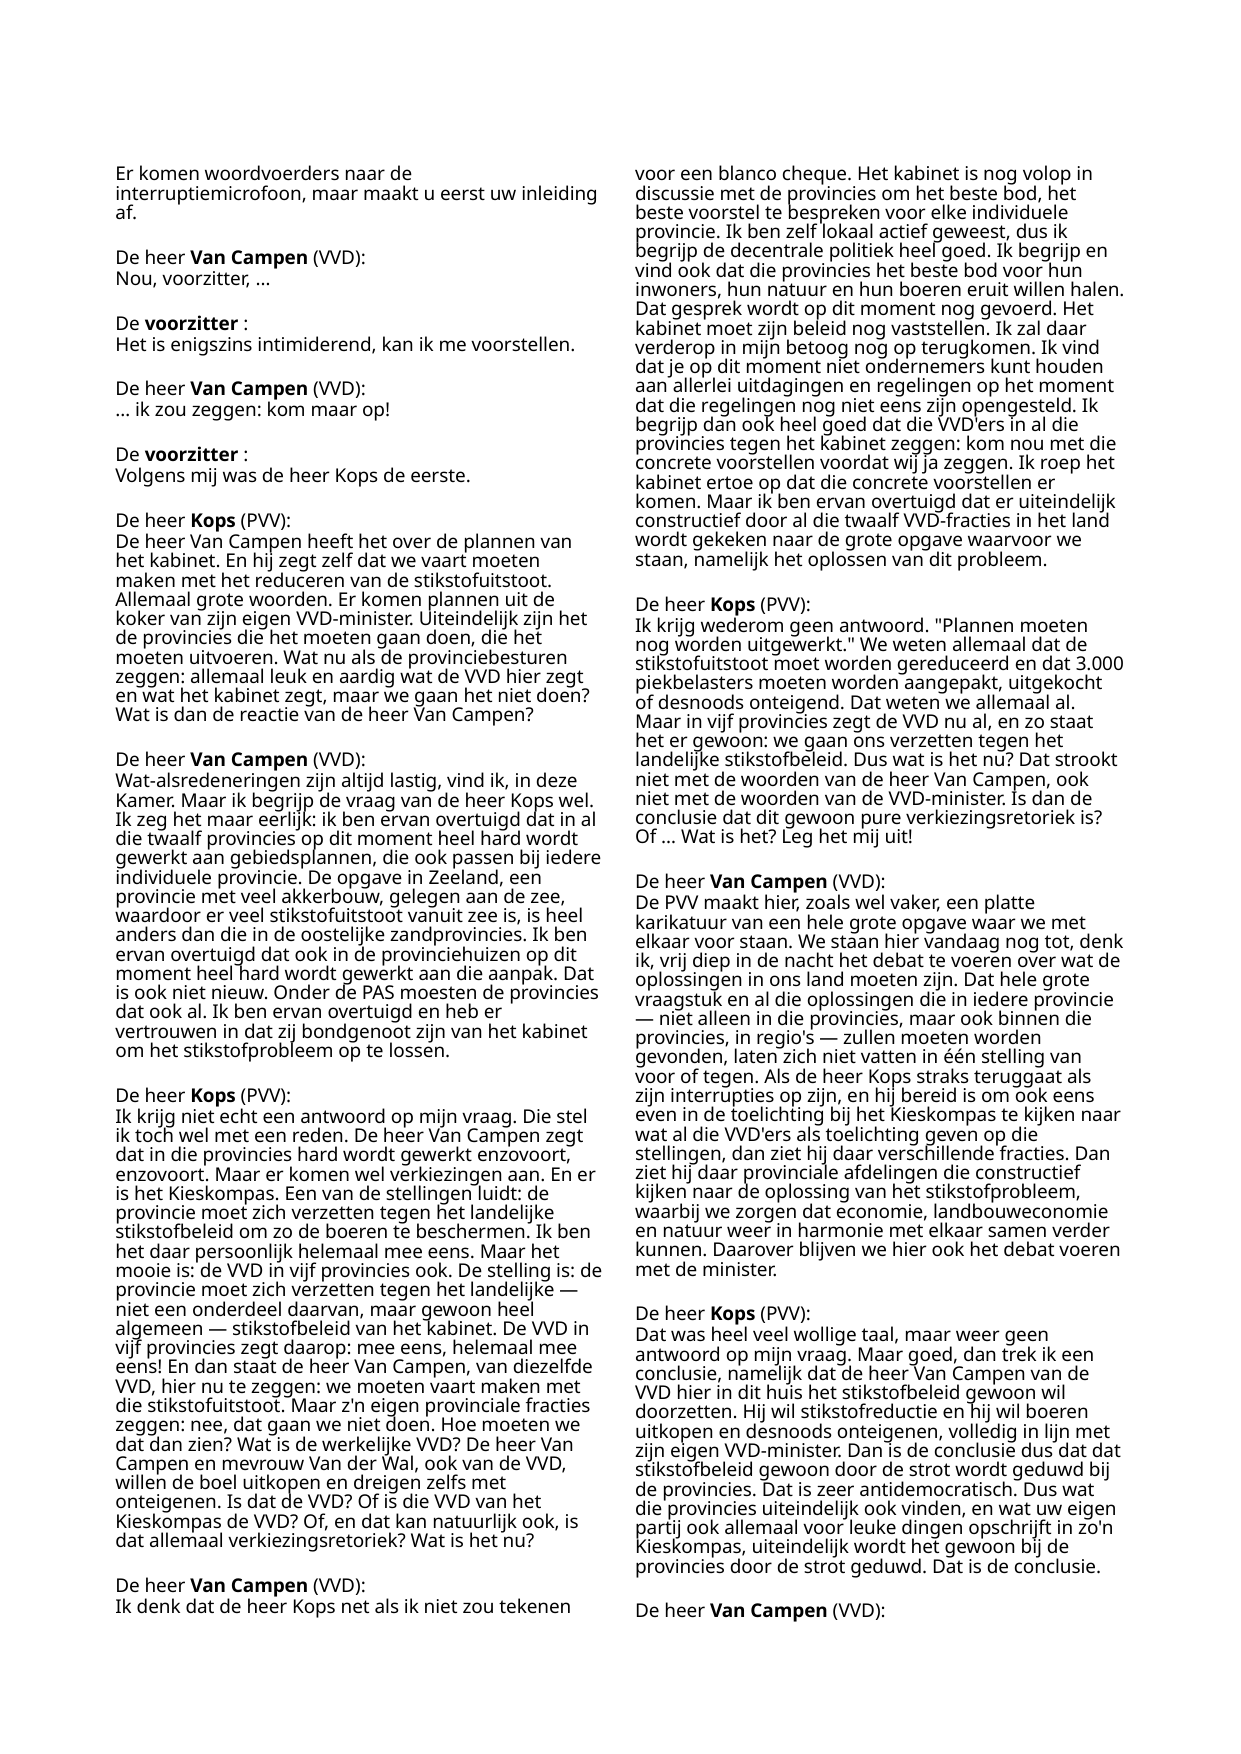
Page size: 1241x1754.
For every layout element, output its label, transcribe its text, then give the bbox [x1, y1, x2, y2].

text voor een blanco cheque. Het kabinet is nog volop in discussie met de provincies om het beste bod, het beste voorstel te bespreken voor elke individuele provincie. Ik ben zelf lokaal actief geweest, dus ik begrijp de decentrale politiek heel goed. Ik begrijp en vind ook dat die provincies het beste bod voor hun inwoners, hun natuur en hun boeren eruit willen halen. Dat gesprek wordt op dit moment nog gevoerd. Het kabinet moet zijn beleid nog vaststellen. Ik zal daar verderop in mijn betoog nog op terugkomen. Ik vind dat je op dit moment niet ondernemers kunt houden aan allerlei uitdagingen en regelingen op het moment dat die regelingen nog niet eens zijn opengesteld. Ik begrijp dan ook heel goed dat die VVD'ers in al die provincies tegen het kabinet zeggen: kom nou met die concrete voorstellen voordat wij ja zeggen. Ik roep het kabinet ertoe op dat die concrete voorstellen er komen. Maar ik ben ervan overtuigd dat er uiteindelijk constructief door al die twaalf VVD-fracties in het land wordt gekeken naar de grote opgave waarvoor we staan, namelijk het oplossen van dit probleem. [635, 165, 1125, 570]
text De heer Van Campen heeft het over de plannen van het kabinet. En hij zegt zelf dat we vaart moeten maken met het reduceren van de stikstofuitstoot. Allemaal grote woorden. Er komen plannen uit de koker van zijn eigen VVD-minister. Uiteindelijk zijn het de provincies die het moeten gaan doen, die het moeten uitvoeren. Wat nu als de provinciebesturen zeggen: allemaal leuk en aardig wat de VVD hier zegt en wat het kabinet zegt, maar we gaan het niet doen? Wat is dan de reactie van de heer Van Campen? [115, 533, 605, 726]
text De heer Van Campen (VVD): [115, 244, 605, 270]
text De voorzitter : [115, 310, 605, 336]
text De voorzitter : [115, 441, 605, 467]
text … ik zou zeggen: kom maar op! [115, 401, 605, 421]
text De heer Van Campen (VVD): [115, 376, 605, 401]
text Volgens mij was de heer Kops de eerste. [115, 467, 605, 486]
text De heer Kops (PVV): [635, 1301, 1125, 1326]
text Dat was heel veel wollige taal, maar weer geen antwoord op mijn vraag. Maar goed, dan trek ik een conclusie, namelijk dat de heer Van Campen van de VVD hier in dit huis het stikstofbeleid gewoon wil doorzetten. Hij wil stikstofreductie en hij wil boeren uitkopen en desnoods onteigenen, volledig in lijn met zijn eigen VVD-minister. Dan is de conclusie dus dat dat stikstofbeleid gewoon door de strot wordt geduwd bij de provincies. Dat is zeer antidemocratisch. Dus wat die provincies uiteindelijk ook vinden, en wat uw eigen partij ook allemaal voor leuke dingen opschrijft in zo'n Kieskompas, uiteindelijk wordt het gewoon bij de provincies door de strot geduwd. Dat is de conclusie. [635, 1326, 1125, 1577]
text Er komen woordvoerders naar de interruptiemicrofoon, maar maakt u eerst uw inleiding af. [115, 165, 605, 223]
text De heer Van Campen (VVD): [635, 1598, 1125, 1623]
text Ik krijg niet echt een antwoord op mijn vraag. Die stel ik toch wel met een reden. De heer Van Campen zegt dat in die provincies hard wordt gewerkt enzovoort, enzovoort. Maar er komen wel verkiezingen aan. En er is het Kieskompas. Een van de stellingen luidt: de provincie moet zich verzetten tegen het landelijke stikstofbeleid om zo de boeren te beschermen. Ik ben het daar persoonlijk helemaal mee eens. Maar het mooie is: de VVD in vijf provincies ook. De stelling is: de provincie moet zich verzetten tegen het landelijke — niet een onderdeel daarvan, maar gewoon heel algemeen — stikstofbeleid van het kabinet. De VVD in vijf provincies zegt daarop: mee eens, helemaal mee eens! En dan staat de heer Van Campen, van diezelfde VVD, hier nu te zeggen: we moeten vaart maken met die stikstofuitstoot. Maar z'n eigen provinciale fracties zeggen: nee, dat gaan we niet doen. Hoe moeten we dat dan zien? Wat is de werkelijke VVD? De heer Van Campen en mevrouw Van der Wal, ook van de VVD, willen de boel uitkopen en dreigen zelfs met onteigenen. Is dat de VVD? Of is die VVD van het Kieskompas de VVD? Of, en dat kan natuurlijk ook, is dat allemaal verkiezingsretoriek? Wat is het nu? [115, 1108, 605, 1551]
text De heer Van Campen (VVD): [115, 747, 605, 772]
text De heer Van Campen (VVD): [635, 869, 1125, 894]
text De heer Kops (PVV): [115, 507, 605, 533]
text Ik denk dat de heer Kops net als ik niet zou tekenen [115, 1598, 605, 1617]
text De heer Kops (PVV): [635, 591, 1125, 617]
text Nou, voorzitter, … [115, 270, 605, 289]
text Wat-alsredeneringen zijn altijd lastig, vind ik, in deze Kamer. Maar ik begrijp de vraag van de heer Kops wel. Ik zeg het maar eerlijk: ik ben ervan overtuigd dat in al die twaalf provincies op dit moment heel hard wordt gewerkt aan gebiedsplannen, die ook passen bij iedere individuele provincie. De opgave in Zeeland, een provincie met veel akkerbouw, gelegen aan de zee, waardoor er veel stikstofuitstoot vanuit zee is, is heel anders dan die in de oostelijke zandprovincies. Ik ben ervan overtuigd dat ook in de provinciehuizen op dit moment heel hard wordt gewerkt aan die aanpak. Dat is ook niet nieuw. Onder de PAS moesten de provincies dat ook al. Ik ben ervan overtuigd en heb er vertrouwen in dat zij bondgenoot zijn van het kabinet om het stikstofprobleem op te lossen. [115, 772, 605, 1061]
text De heer Van Campen (VVD): [115, 1572, 605, 1598]
text De PVV maakt hier, zoals wel vaker, een platte karikatuur van een hele grote opgave waar we met elkaar voor staan. We staan hier vandaag nog tot, denk ik, vrij diep in de nacht het debat te voeren over wat de oplossingen in ons land moeten zijn. Dat hele grote vraagstuk en al die oplossingen die in iedere provincie — niet alleen in die provincies, maar ook binnen die provincies, in regio's — zullen moeten worden gevonden, laten zich niet vatten in één stelling van voor of tegen. Als de heer Kops straks teruggaat als zijn interrupties op zijn, en hij bereid is om ook eens even in de toelichting bij het Kieskompas te kijken naar wat al die VVD'ers als toelichting geven op die stellingen, dan ziet hij daar verschillende fracties. Dan ziet hij daar provinciale afdelingen die constructief kijken naar de oplossing van het stikstofprobleem, waarbij we zorgen dat economie, landbouweconomie en natuur weer in harmonie met elkaar samen verder kunnen. Daarover blijven we hier ook het debat voeren met de minister. [635, 894, 1125, 1280]
text Het is enigszins intimiderend, kan ik me voorstellen. [115, 336, 605, 355]
text De heer Kops (PVV): [115, 1082, 605, 1108]
text Ik krijg wederom geen antwoord. "Plannen moeten nog worden uitgewerkt." We weten allemaal dat de stikstofuitstoot moet worden gereduceerd en dat 3.000 piekbelasters moeten worden aangepakt, uitgekocht of desnoods onteigend. Dat weten we allemaal al. Maar in vijf provincies zegt de VVD nu al, en zo staat het er gewoon: we gaan ons verzetten tegen het landelijke stikstofbeleid. Dus wat is het nu? Dat strookt niet met de woorden van de heer Van Campen, ook niet met de woorden van de VVD-minister. Is dan de conclusie dat dit gewoon pure verkiezingsretoriek is? Of … Wat is het? Leg het mij uit! [635, 617, 1125, 848]
